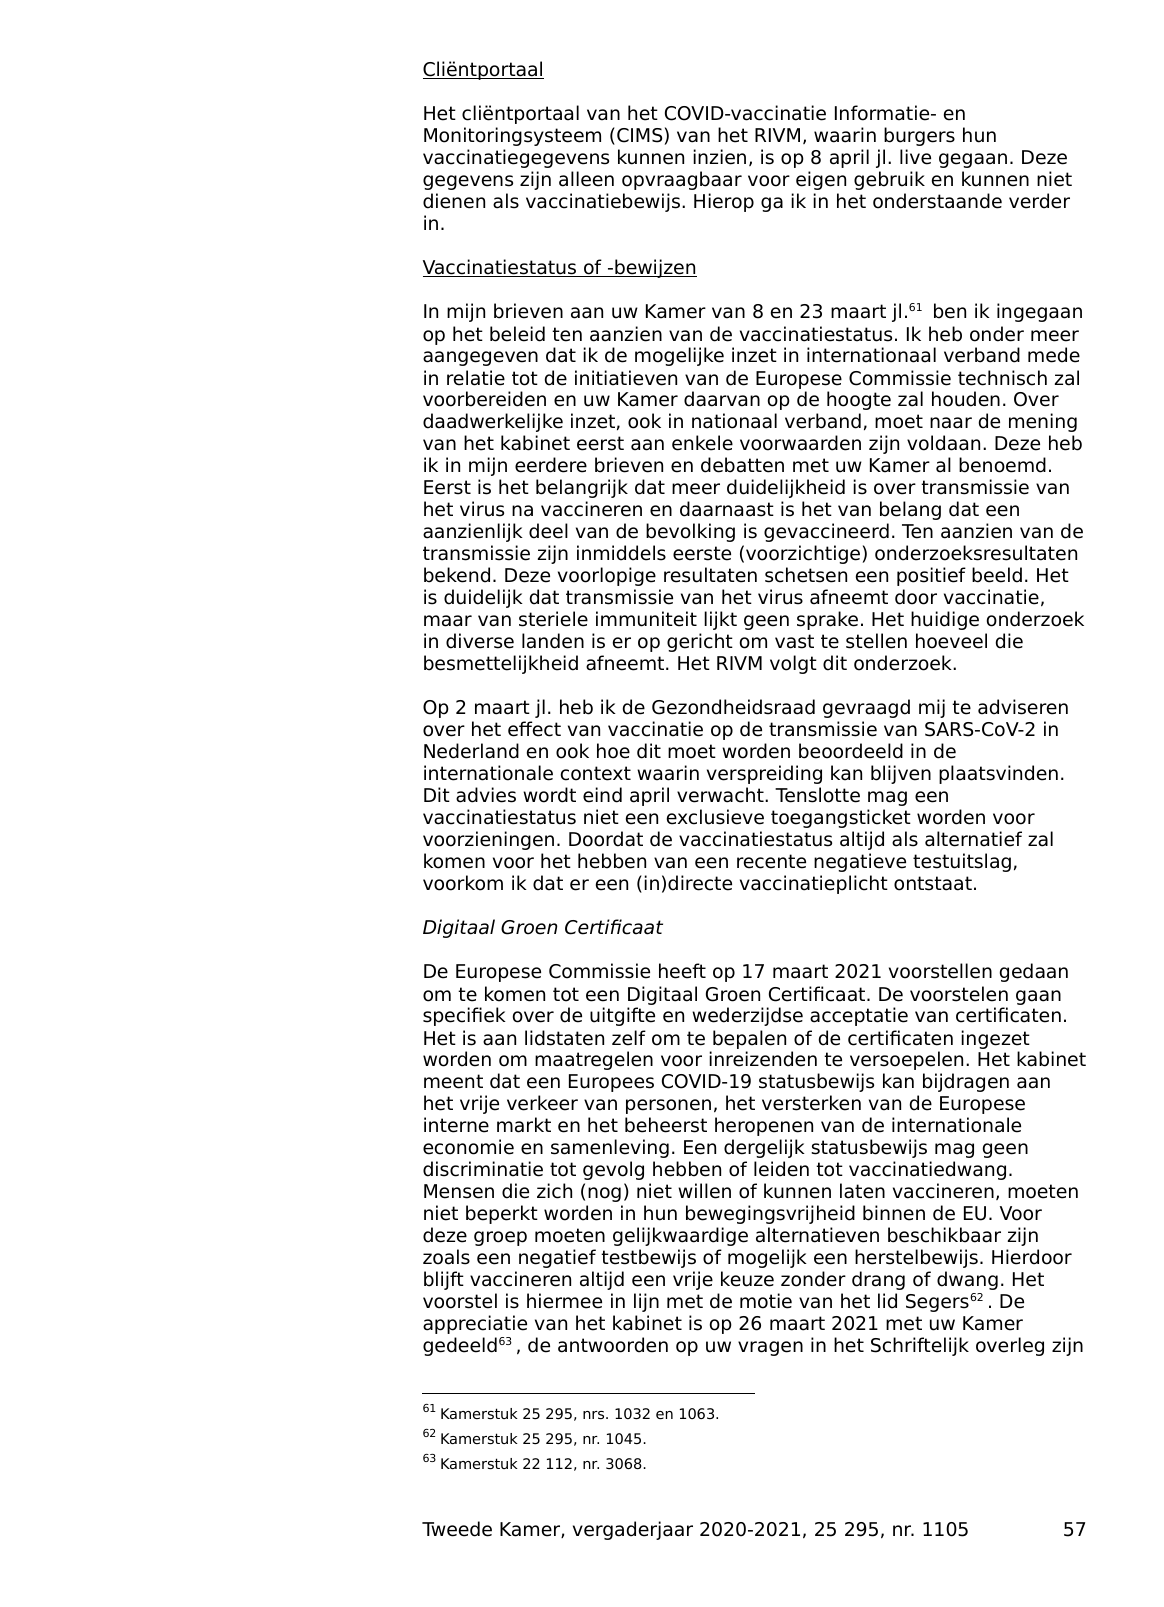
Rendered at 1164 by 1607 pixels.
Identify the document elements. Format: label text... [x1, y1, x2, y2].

subtitle Digitaal Groen Certificaat [422, 917, 1087, 939]
text De Europese Commissie heeft op 17 maart 2021 voorstellen gedaan om te komen tot een Digitaal Groen Certificaat. De voorstelen gaan specifiek over de uitgifte en wederzijdse acceptatie van certificaten. Het is aan lidstaten zelf om te bepalen of de certificaten ingezet worden om maatregelen voor inreizenden te versoepelen. Het kabinet meent dat een Europees COVID-19 statusbewijs kan bijdragen aan het vrije verkeer van personen, het versterken van de Europese interne markt en het beheerst heropenen van de internationale economie en samenleving. Een dergelijk statusbewijs mag geen discriminatie tot gevolg hebben of leiden tot vaccinatiedwang. Mensen die zich (nog) niet willen of kunnen laten vaccineren, moeten niet beperkt worden in hun bewegingsvrijheid binnen de EU. Voor deze groep moeten gelijkwaardige alternatieven beschikbaar zijn zoals een negatief testbewijs of mogelijk een herstelbewijs. Hierdoor blijft vaccineren altijd een vrije keuze zonder drang of dwang. Het voorstel is hiermee in lijn met de motie van het lid Segers. De appreciatie van het kabinet is op 26 maart 2021 met uw Kamer gedeeld, de antwoorden op uw vragen in het Schriftelijk overleg zijn [422, 961, 1087, 1357]
text Het cliëntportaal van het COVID-vaccinatie Informatie- en Monitoringsysteem (CIMS) van het RIVM, waarin burgers hun vaccinatiegegevens kunnen inzien, is op 8 april jl. live gegaan. Deze gegevens zijn alleen opvraagbaar voor eigen gebruik en kunnen niet dienen als vaccinatiebewijs. Hierop ga ik in het onderstaande verder in. [422, 103, 1087, 235]
text Kamerstuk 25 295, nr. 1045. [422, 1427, 1087, 1449]
text In mijn brieven aan uw Kamer van 8 en 23 maart jl. ben ik ingegaan op het beleid ten aanzien van de vaccinatiestatus. Ik heb onder meer aangegeven dat ik de mogelijke inzet in internationaal verband mede in relatie tot de initiatieven van de Europese Commissie technisch zal voorbereiden en uw Kamer daarvan op de hoogte zal houden. Over daadwerkelijke inzet, ook in nationaal verband, moet naar de mening van het kabinet eerst aan enkele voorwaarden zijn voldaan. Deze heb ik in mijn eerdere brieven en debatten met uw Kamer al benoemd. Eerst is het belangrijk dat meer duidelijkheid is over transmissie van het virus na vaccineren en daarnaast is het van belang dat een aanzienlijk deel van de bevolking is gevaccineerd. Ten aanzien van de transmissie zijn inmiddels eerste (voorzichtige) onderzoeksresultaten bekend. Deze voorlopige resultaten schetsen een positief beeld. Het is duidelijk dat transmissie van het virus afneemt door vaccinatie, maar van steriele immuniteit lijkt geen sprake. Het huidige onderzoek in diverse landen is er op gericht om vast te stellen hoeveel die besmettelijkheid afneemt. Het RIVM volgt dit onderzoek. [422, 301, 1087, 675]
subtitle Vaccinatiestatus of -bewijzen [422, 257, 1087, 279]
text Kamerstuk 22 112, nr. 3068. [422, 1452, 1087, 1474]
text Kamerstuk 25 295, nrs. 1032 en 1063. [422, 1402, 1087, 1424]
subtitle Cliëntportaal [422, 59, 1087, 81]
text Op 2 maart jl. heb ik de Gezondheidsraad gevraagd mij te adviseren over het effect van vaccinatie op de transmissie van SARS-CoV-2 in Nederland en ook hoe dit moet worden beoordeeld in de internationale context waarin verspreiding kan blijven plaatsvinden. Dit advies wordt eind april verwacht. Tenslotte mag een vaccinatiestatus niet een exclusieve toegangsticket worden voor voorzieningen. Doordat de vaccinatiestatus altijd als alternatief zal komen voor het hebben van een recente negatieve testuitslag, voorkom ik dat er een (in)directe vaccinatieplicht ontstaat. [422, 697, 1087, 895]
